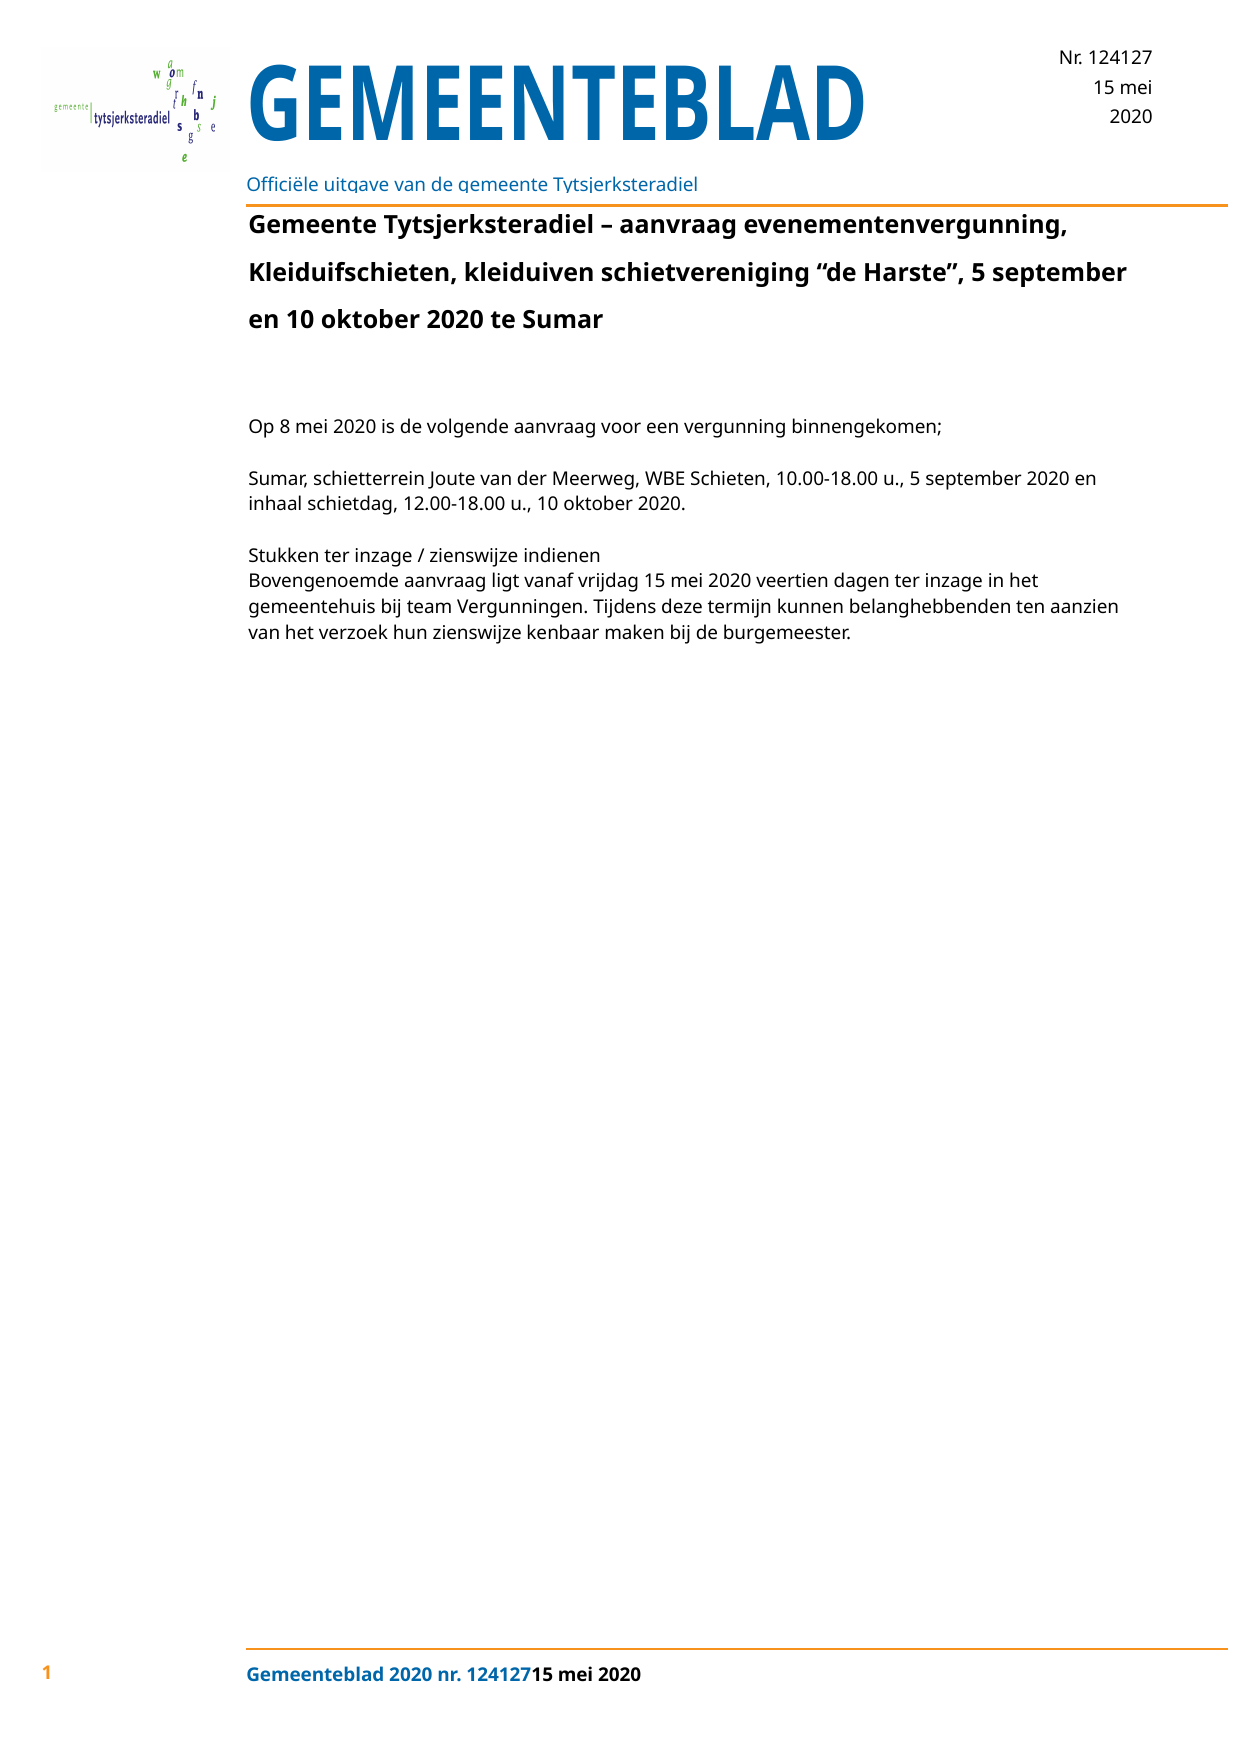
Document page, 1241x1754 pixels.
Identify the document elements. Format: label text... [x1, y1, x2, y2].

text Op 8 mei 2020 is de volgende aanvraag voor een vergunning binnengekomen; [248, 413, 1152, 439]
picture [41, 47, 231, 172]
text Sumar, schietterrein Joute van der Meerweg, WBE Schieten, 10.00-18.00 u., 5 september 2020 en inhaal schietdag, 12.00-18.00 u., 10 oktober 2020. [248, 465, 1152, 516]
text Stukken ter inzage / zienswijze indienen [248, 542, 1152, 568]
text Gemeente Tytsjerksteradiel – aanvraag evenementenvergunning, Kleiduifschieten, kleiduiven schietvereniging “de Harste”, 5 september en 10 oktober 2020 te Sumar [248, 207, 1152, 336]
text Bovengenoemde aanvraag ligt vanaf vrijdag 15 mei 2020 veertien dagen ter inzage in het gemeentehuis bij team Vergunningen. Tijdens deze termijn kunnen belanghebbenden ten aanzien van het verzoek hun zienswijze kenbaar maken bij de burgemeester. [248, 568, 1152, 645]
